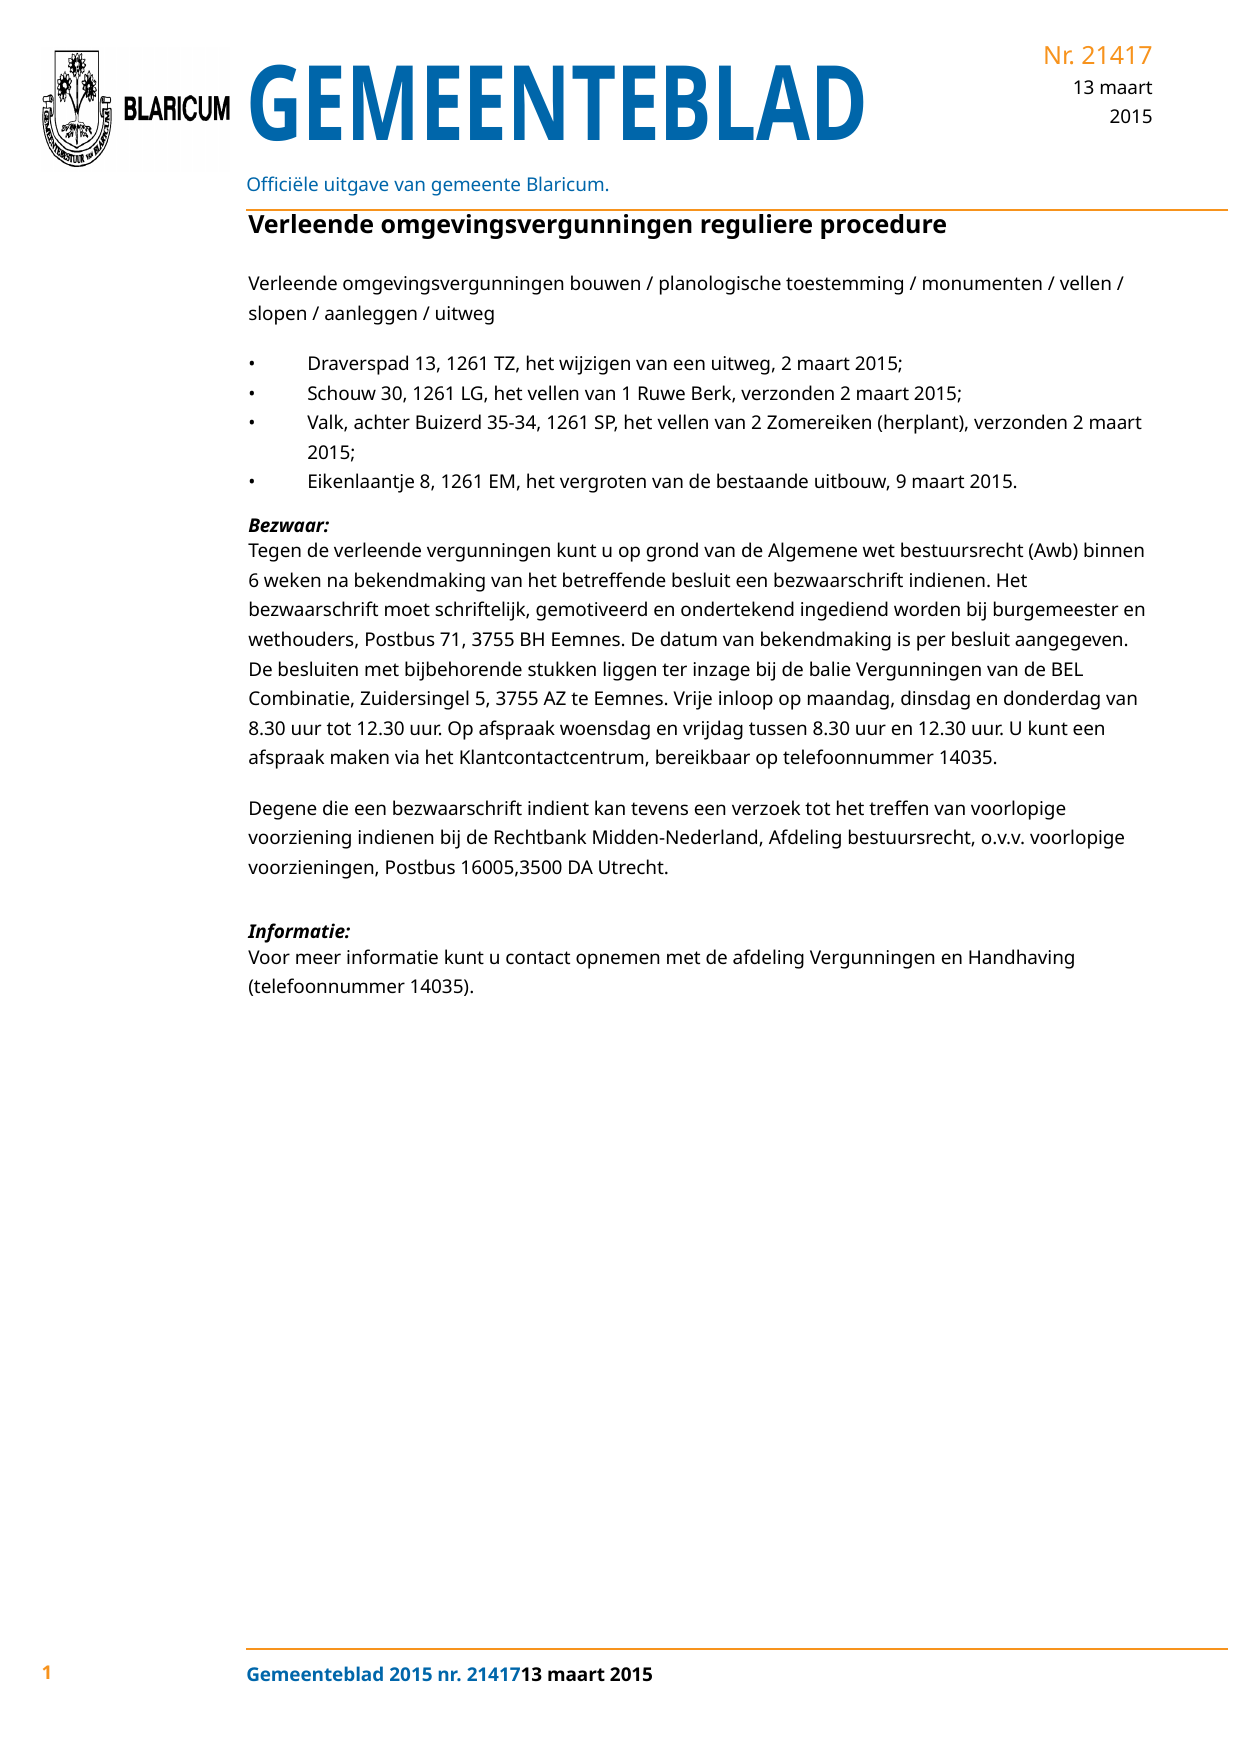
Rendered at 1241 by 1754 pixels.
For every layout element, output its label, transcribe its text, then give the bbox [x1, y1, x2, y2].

text Tegen de verleende vergunningen kunt u op grond van de Algemene wet bestuursrecht (Awb) binnen 6 weken na bekendmaking van het betreffende besluit een bezwaarschrift indienen. Het bezwaarschrift moet schriftelijk, gemotiveerd en ondertekend ingediend worden bij burgemeester en wethouders, Postbus 71, 3755 BH Eemnes. De datum van bekendmaking is per besluit aangegeven. De besluiten met bijbehorende stukken liggen ter inzage bij de balie Vergunningen van de BEL Combinatie, Zuidersingel 5, 3755 AZ te Eemnes. Vrije inloop op maandag, dinsdag en donderdag van 8.30 uur tot 12.30 uur. Op afspraak woensdag en vrijdag tussen 8.30 uur en 12.30 uur. U kunt een afspraak maken via het Klantcontactcentrum, bereikbaar op telefoonnummer 14035. [248, 537, 1152, 770]
text Verleende omgevingsvergunningen reguliere procedure [248, 211, 1152, 241]
list Eikenlaantje 8, 1261 EM, het vergroten van de bestaande uitbouw, 9 maart 2015. [248, 469, 1152, 494]
text Degene die een bezwaarschrift indient kan tevens een verzoek tot het treffen van voorlopige voorziening indienen bij de Rechtbank Midden-Nederland, Afdeling bestuursrecht, o.v.v. voorlopige voorzieningen, Postbus 16005,3500 DA Utrecht. [248, 795, 1152, 880]
text Verleende omgevingsvergunningen bouwen / planologische toestemming / monumenten / vellen / slopen / aanleggen / uitweg [248, 270, 1152, 326]
list Schouw 30, 1261 LG, het vellen van 1 Ruwe Berk, verzonden 2 maart 2015; [248, 380, 1152, 406]
list Draverspad 13, 1261 TZ, het wijzigen van een uitweg, 2 maart 2015; [248, 350, 1152, 376]
text Informatie: [248, 918, 1152, 944]
text Bezwaar: [248, 512, 1152, 537]
text Voor meer informatie kunt u contact opnemen met de afdeling Vergunningen en Handhaving (telefoonnummer 14035). [248, 944, 1152, 999]
list Valk, achter Buizerd 35-34, 1261 SP, het vellen van 2 Zomereiken (herplant), verzonden 2 maart 2015; [248, 409, 1152, 465]
picture [41, 47, 231, 172]
